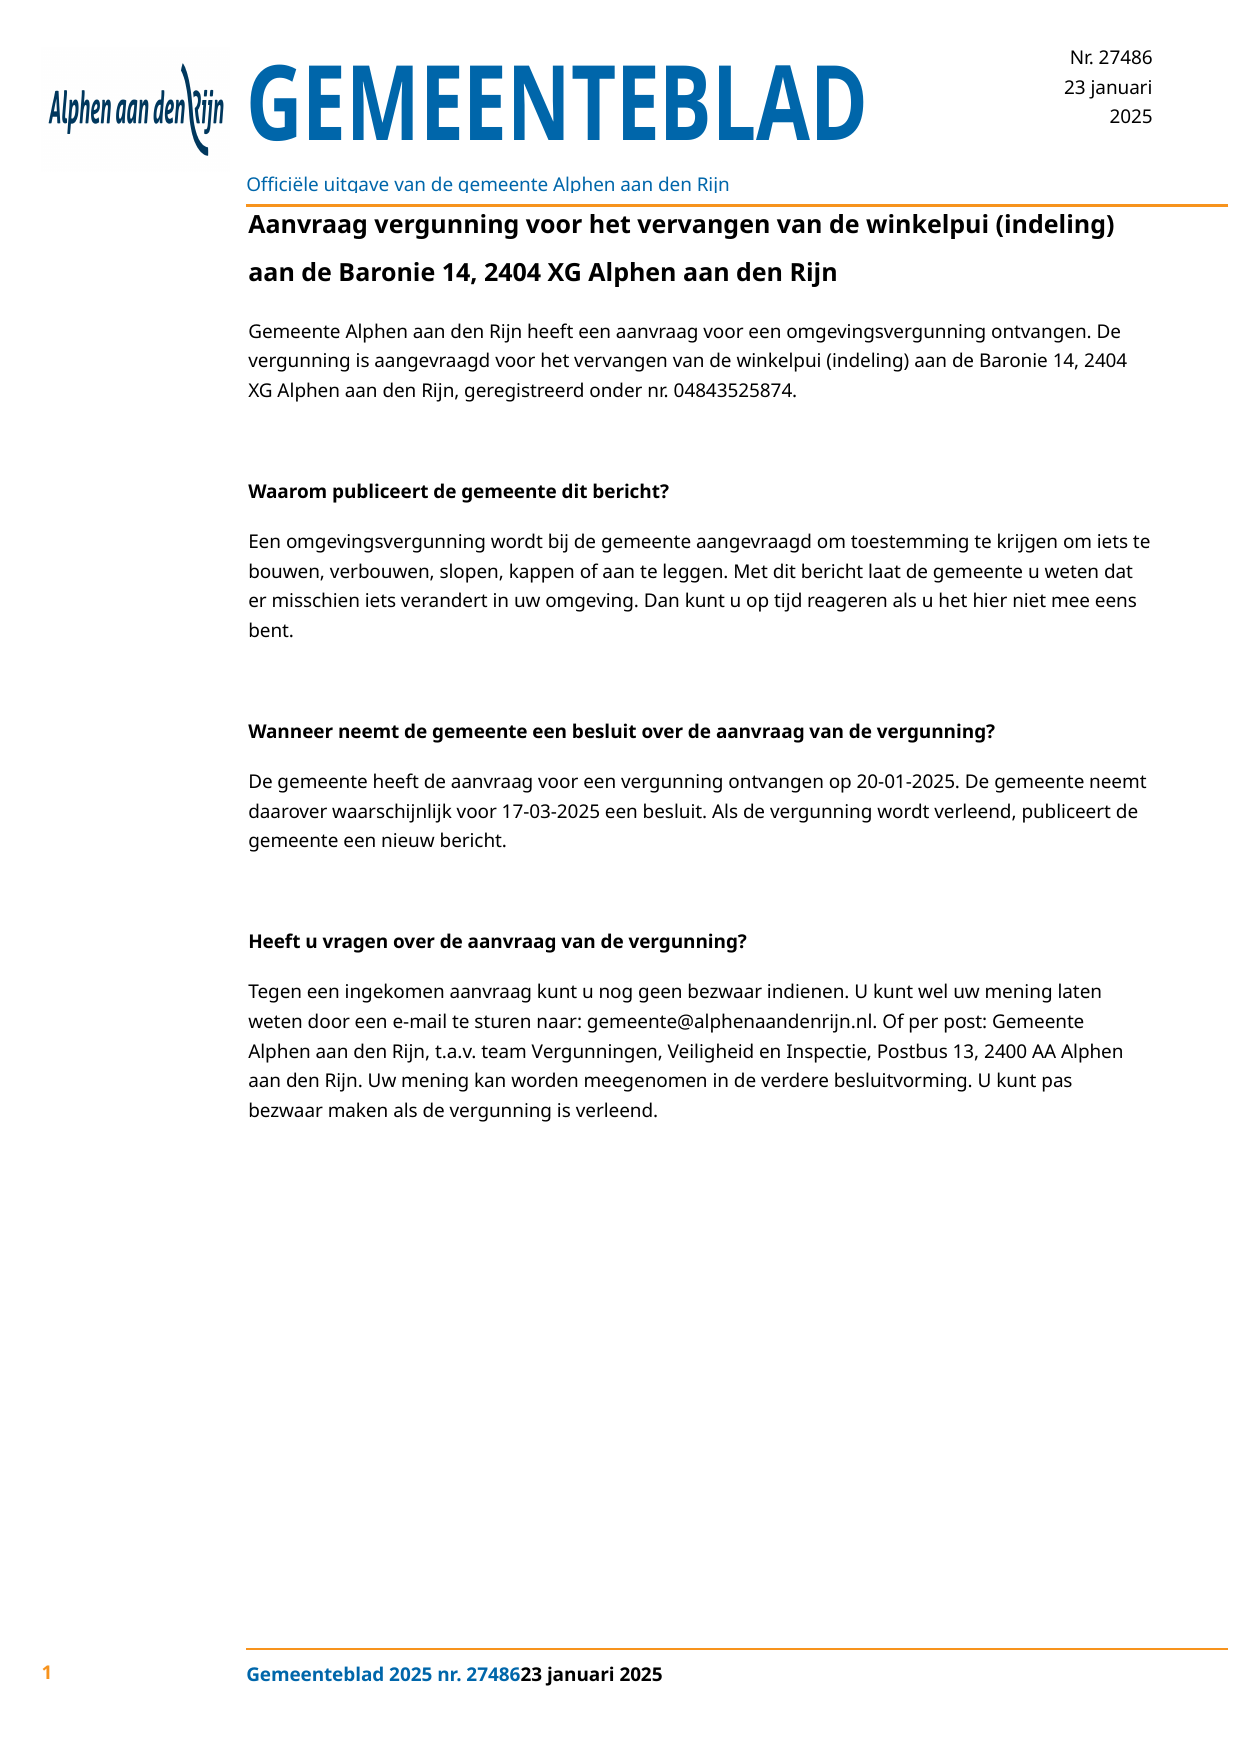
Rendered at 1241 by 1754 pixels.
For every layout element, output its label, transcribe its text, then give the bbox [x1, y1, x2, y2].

picture [41, 47, 231, 172]
text Tegen een ingekomen aanvraag kunt u nog geen bezwaar indienen. U kunt wel uw mening laten weten door een e-mail te sturen naar: gemeente@alphenaandenrijn.nl. Of per post: Gemeente Alphen aan den Rijn, t.a.v. team Vergunningen, Veiligheid en Inspectie, Postbus 13, 2400 AA Alphen aan den Rijn. Uw mening kan worden meegenomen in de verdere besluitvorming. U kunt pas bezwaar maken als de vergunning is verleend. [248, 979, 1152, 1123]
text Waarom publiceert de gemeente dit bericht? [248, 478, 1152, 504]
text Gemeente Alphen aan den Rijn heeft een aanvraag voor een omgevingsvergunning ontvangen. De vergunning is aangevraagd voor het vervangen van de winkelpui (indeling) aan de Baronie 14, 2404 XG Alphen aan den Rijn, geregistreerd onder nr. 04843525874. [248, 318, 1152, 403]
text Heeft u vragen over de aanvraag van de vergunning? [248, 928, 1152, 954]
text De gemeente heeft de aanvraag voor een vergunning ontvangen op 20-01-2025. De gemeente neemt daarover waarschijnlijk voor 17-03-2025 een besluit. Als de vergunning wordt verleend, publiceert de gemeente een nieuw bericht. [248, 768, 1152, 853]
text Een omgevingsvergunning wordt bij de gemeente aangevraagd om toestemming te krijgen om iets te bouwen, verbouwen, slopen, kappen of aan te leggen. Met dit bericht laat de gemeente u weten dat er misschien iets verandert in uw omgeving. Dan kunt u op tijd reageren als u het hier niet mee eens bent. [248, 528, 1152, 643]
text Aanvraag vergunning voor het vervangen van de winkelpui (indeling) aan de Baronie 14, 2404 XG Alphen aan den Rijn [248, 207, 1152, 288]
text Wanneer neemt de gemeente een besluit over de aanvraag van de vergunning? [248, 718, 1152, 744]
